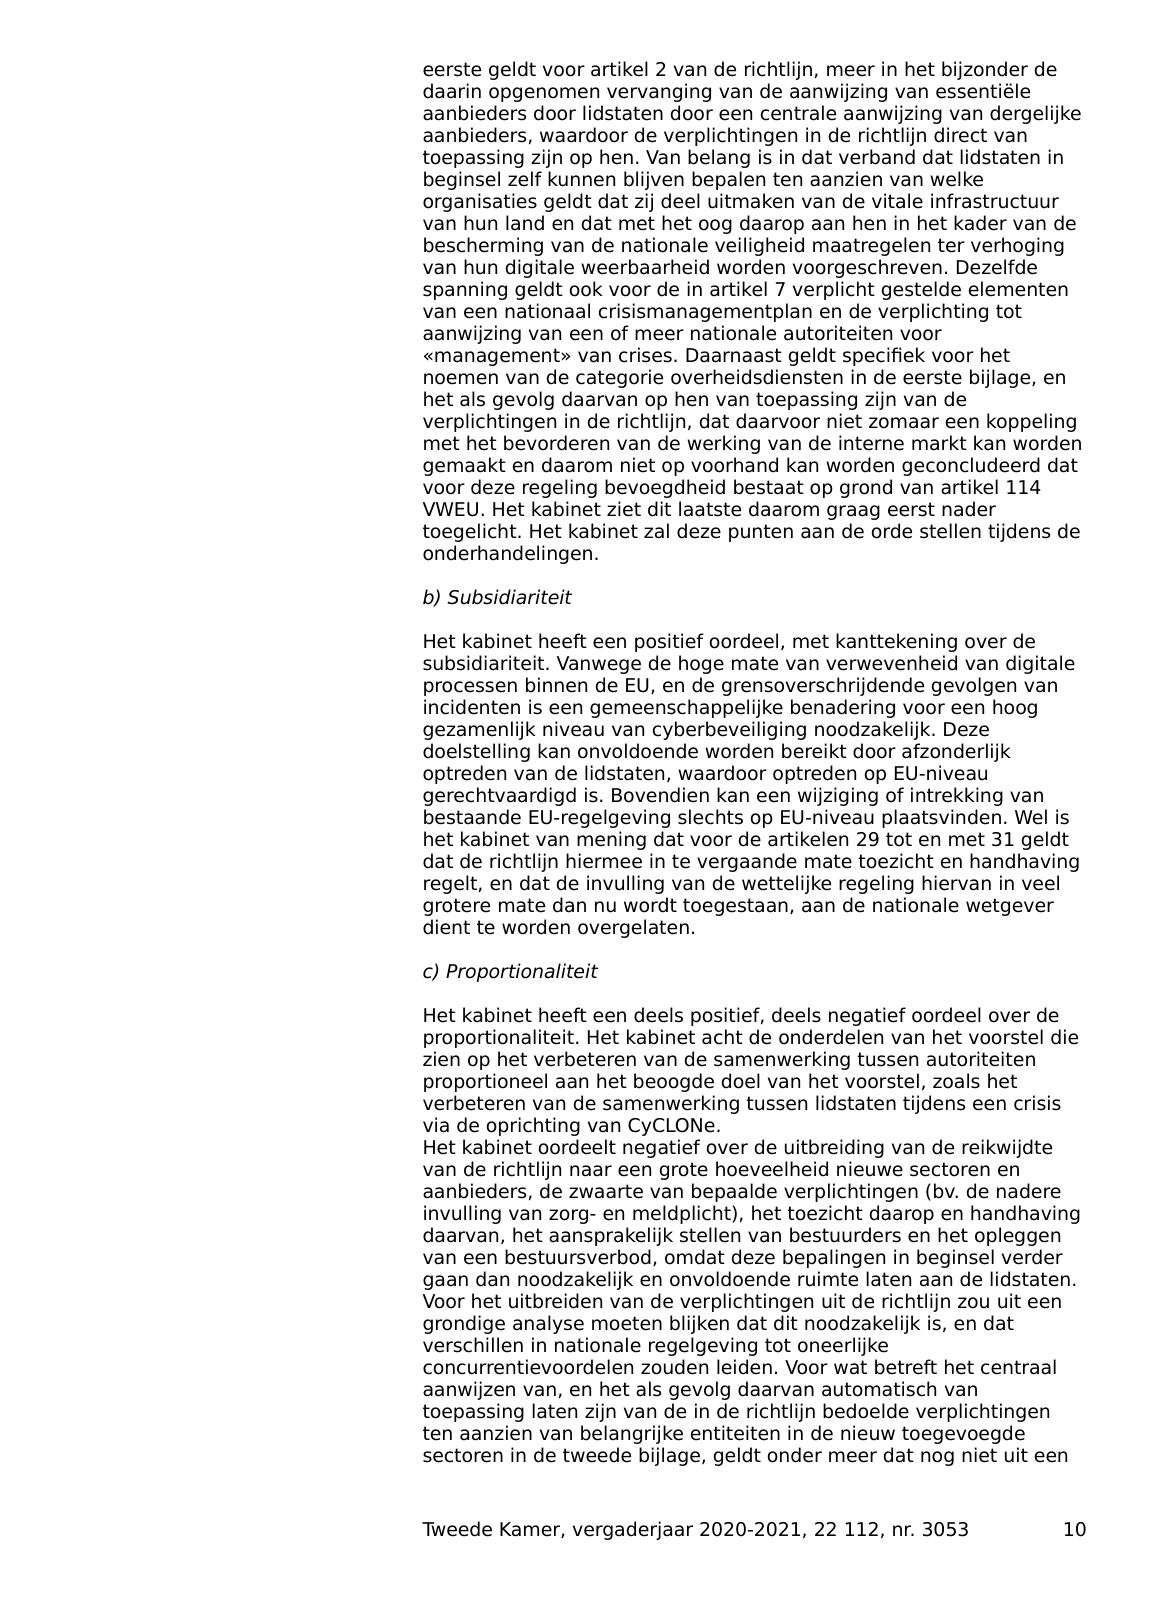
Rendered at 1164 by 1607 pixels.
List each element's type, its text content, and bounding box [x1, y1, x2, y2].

text Het kabinet oordeelt negatief over de uitbreiding van de reikwijdte van de richtlijn naar een grote hoeveelheid nieuwe sectoren en aanbieders, de zwaarte van bepaalde verplichtingen (bv. de nadere invulling van zorg- en meldplicht), het toezicht daarop en handhaving daarvan, het aansprakelijk stellen van bestuurders en het opleggen van een bestuursverbod, omdat deze bepalingen in beginsel verder gaan dan noodzakelijk en onvoldoende ruimte laten aan de lidstaten. Voor het uitbreiden van de verplichtingen uit de richtlijn zou uit een grondige analyse moeten blijken dat dit noodzakelijk is, en dat verschillen in nationale regelgeving tot oneerlijke concurrentievoordelen zouden leiden. Voor wat betreft het centraal aanwijzen van, en het als gevolg daarvan automatisch van toepassing laten zijn van de in de richtlijn bedoelde verplichtingen ten aanzien van belangrijke entiteiten in de nieuw toegevoegde sectoren in de tweede bijlage, geldt onder meer dat nog niet uit een [422, 1137, 1087, 1467]
subtitle c) Proportionaliteit [422, 961, 1087, 983]
subtitle b) Subsidiariteit [422, 587, 1087, 609]
text Het kabinet heeft een positief oordeel, met kanttekening over de subsidiariteit. Vanwege de hoge mate van verwevenheid van digitale processen binnen de EU, en de grensoverschrijdende gevolgen van incidenten is een gemeenschappelijke benadering voor een hoog gezamenlijk niveau van cyberbeveiliging noodzakelijk. Deze doelstelling kan onvoldoende worden bereikt door afzonderlijk optreden van de lidstaten, waardoor optreden op EU-niveau gerechtvaardigd is. Bovendien kan een wijziging of intrekking van bestaande EU-regelgeving slechts op EU-niveau plaatsvinden. Wel is het kabinet van mening dat voor de artikelen 29 tot en met 31 geldt dat de richtlijn hiermee in te vergaande mate toezicht en handhaving regelt, en dat de invulling van de wettelijke regeling hiervan in veel grotere mate dan nu wordt toegestaan, aan de nationale wetgever dient te worden overgelaten. [422, 631, 1087, 939]
text eerste geldt voor artikel 2 van de richtlijn, meer in het bijzonder de daarin opgenomen vervanging van de aanwijzing van essentiële aanbieders door lidstaten door een centrale aanwijzing van dergelijke aanbieders, waardoor de verplichtingen in de richtlijn direct van toepassing zijn op hen. Van belang is in dat verband dat lidstaten in beginsel zelf kunnen blijven bepalen ten aanzien van welke organisaties geldt dat zij deel uitmaken van de vitale infrastructuur van hun land en dat met het oog daarop aan hen in het kader van de bescherming van de nationale veiligheid maatregelen ter verhoging van hun digitale weerbaarheid worden voorgeschreven. Dezelfde spanning geldt ook voor de in artikel 7 verplicht gestelde elementen van een nationaal crisismanagementplan en de verplichting tot aanwijzing van een of meer nationale autoriteiten voor «management» van crises. Daarnaast geldt specifiek voor het noemen van de categorie overheidsdiensten in de eerste bijlage, en het als gevolg daarvan op hen van toepassing zijn van de verplichtingen in de richtlijn, dat daarvoor niet zomaar een koppeling met het bevorderen van de werking van de interne markt kan worden gemaakt en daarom niet op voorhand kan worden geconcludeerd dat voor deze regeling bevoegdheid bestaat op grond van artikel 114 VWEU. Het kabinet ziet dit laatste daarom graag eerst nader toegelicht. Het kabinet zal deze punten aan de orde stellen tijdens de onderhandelingen. [422, 59, 1087, 564]
text Het kabinet heeft een deels positief, deels negatief oordeel over de proportionaliteit. Het kabinet acht de onderdelen van het voorstel die zien op het verbeteren van de samenwerking tussen autoriteiten proportioneel aan het beoogde doel van het voorstel, zoals het verbeteren van de samenwerking tussen lidstaten tijdens een crisis via de oprichting van CyCLONe. [422, 1005, 1087, 1137]
